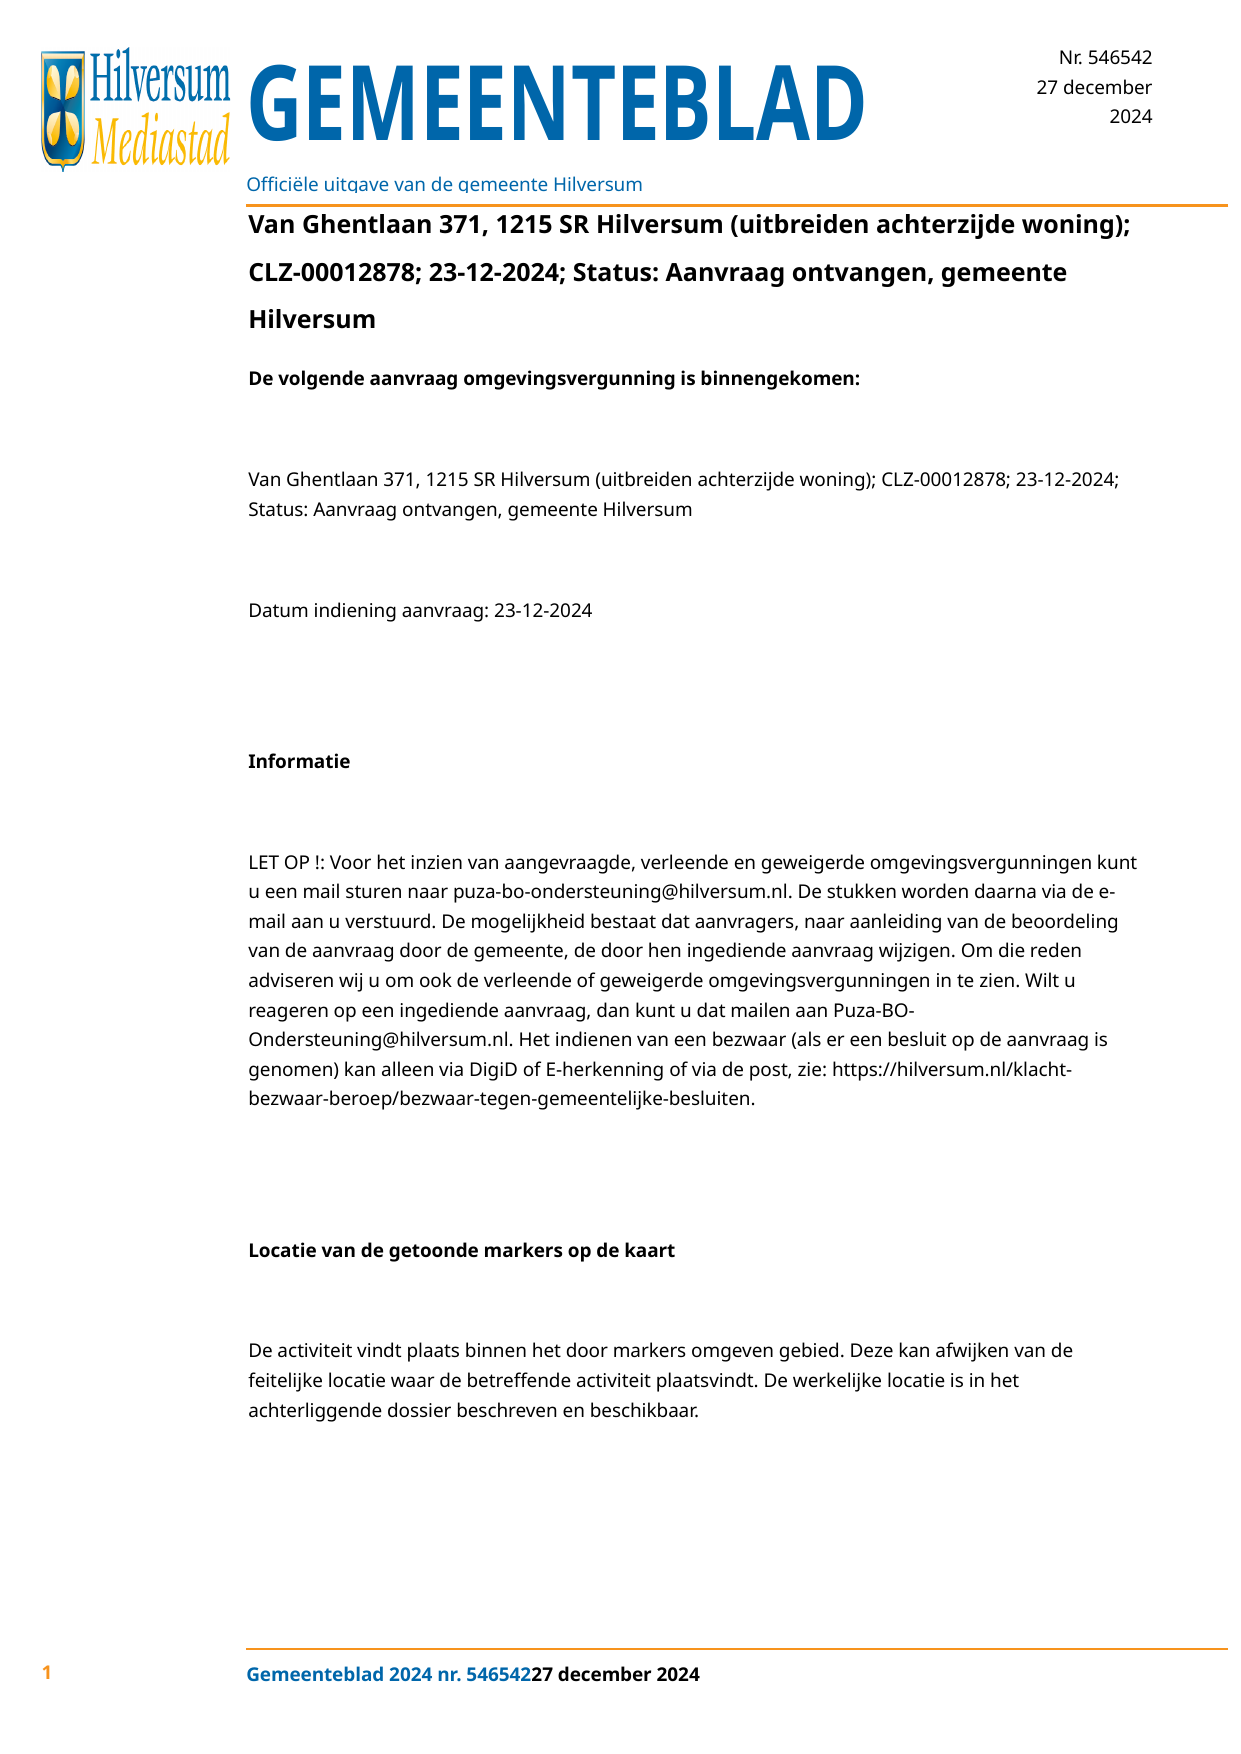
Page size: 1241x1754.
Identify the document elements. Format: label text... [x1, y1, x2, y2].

text De activiteit vindt plaats binnen het door markers omgeven gebied. Deze kan afwijken van de feitelijke locatie waar de betreffende activiteit plaatsvindt. De werkelijke locatie is in het achterliggende dossier beschreven en beschikbaar. [248, 1338, 1152, 1422]
text Locatie van de getoonde markers op de kaart [248, 1237, 1152, 1262]
text De volgende aanvraag omgevingsvergunning is binnengekomen: [248, 366, 1152, 391]
text Van Ghentlaan 371, 1215 SR Hilversum (uitbreiden achterzijde woning); CLZ-00012878; 23-12-2024; Status: Aanvraag ontvangen, gemeente Hilversum [248, 466, 1152, 522]
text LET OP !: Voor het inzien van aangevraagde, verleende en geweigerde omgevingsvergunningen kunt u een mail sturen naar puza-bo-ondersteuning@hilversum.nl. De stukken worden daarna via de e-mail aan u verstuurd. De mogelijkheid bestaat dat aanvragers, naar aanleiding van de beoordeling van de aanvraag door de gemeente, de door hen ingediende aanvraag wijzigen. Om die reden adviseren wij u om ook de verleende of geweigerde omgevingsvergunningen in te zien. Wilt u reageren op een ingediende aanvraag, dan kunt u dat mailen aan Puza-BO-Ondersteuning@hilversum.nl. Het indienen van een bezwaar (als er een besluit op de aanvraag is genomen) kan alleen via DigiD of E-herkenning of via de post, zie: https://hilversum.nl/klacht-bezwaar-beroep/bezwaar-tegen-gemeentelijke-besluiten. [248, 849, 1152, 1111]
text Van Ghentlaan 371, 1215 SR Hilversum (uitbreiden achterzijde woning); CLZ-00012878; 23-12-2024; Status: Aanvraag ontvangen, gemeente Hilversum [248, 207, 1152, 336]
text Informatie [248, 748, 1152, 774]
text Datum indiening aanvraag: 23-12-2024 [248, 597, 1152, 622]
picture [41, 47, 231, 172]
